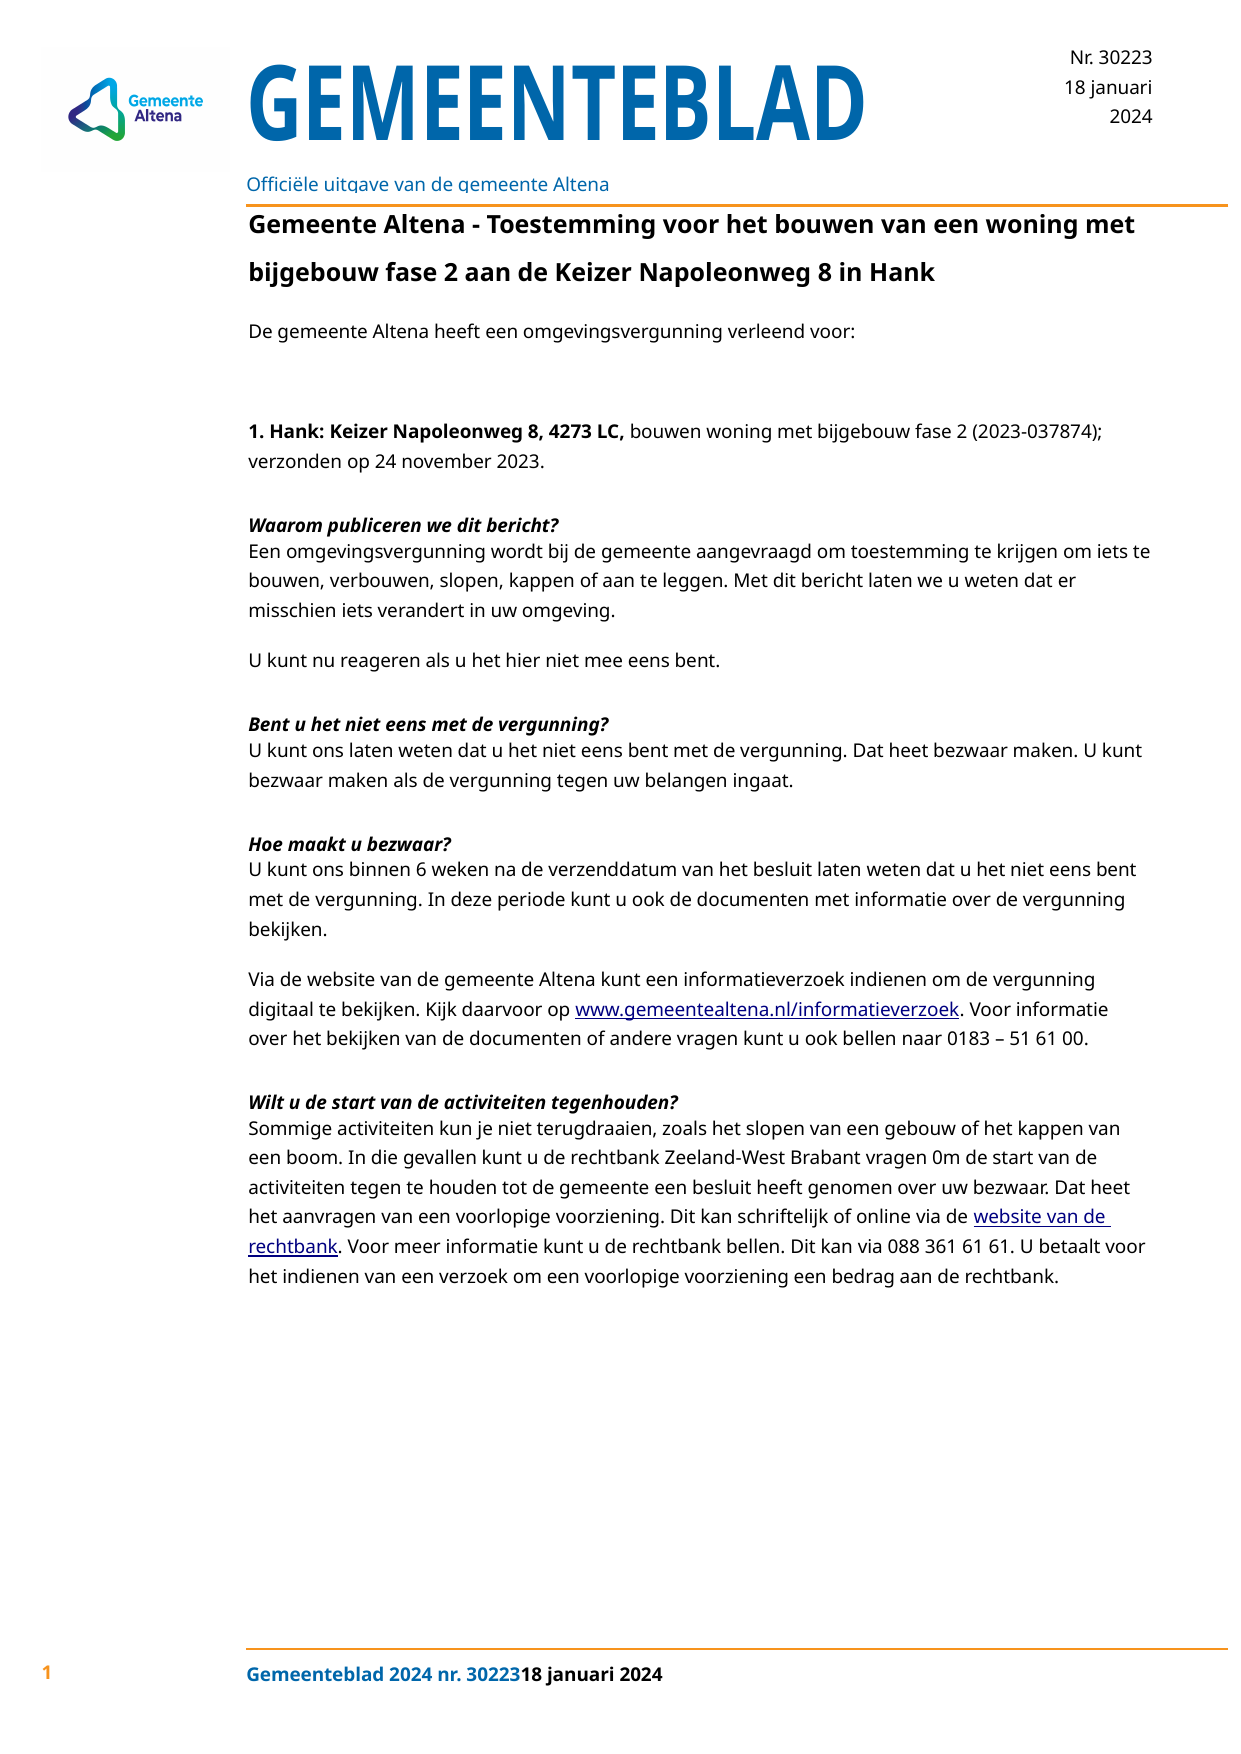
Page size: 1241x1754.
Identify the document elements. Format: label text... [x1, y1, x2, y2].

text Wilt u de start van de activiteiten tegenhouden? [248, 1089, 1152, 1115]
text 1. Hank: Keizer Napoleonweg 8, 4273 LC, bouwen woning met bijgebouw fase 2 (2023-037874); verzonden op 24 november 2023. [248, 419, 1152, 474]
text Via de website van de gemeente Altena kunt een informatieverzoek indienen om de vergunning digitaal te bekijken. Kijk daarvoor op www.gemeentealtena.nl/informatieverzoek. Voor informatie over het bekijken van de documenten of andere vragen kunt u ook bellen naar 0183 – 51 61 00. [248, 966, 1152, 1051]
text U kunt ons binnen 6 weken na de verzenddatum van het besluit laten weten dat u het niet eens bent met de vergunning. In deze periode kunt u ook de documenten met informatie over de vergunning bekijken. [248, 857, 1152, 941]
text Waarom publiceren we dit bericht? [248, 512, 1152, 538]
text De gemeente Altena heeft een omgevingsvergunning verleend voor: [248, 318, 1152, 344]
text Gemeente Altena - Toestemming voor het bouwen van een woning met bijgebouw fase 2 aan de Keizer Napoleonweg 8 in Hank [248, 207, 1152, 288]
picture [41, 47, 231, 172]
text Bent u het niet eens met de vergunning? [248, 712, 1152, 737]
text Hoe maakt u bezwaar? [248, 831, 1152, 857]
text U kunt nu reageren als u het hier niet mee eens bent. [248, 648, 1152, 673]
text Een omgevingsvergunning wordt bij de gemeente aangevraagd om toestemming te krijgen om iets te bouwen, verbouwen, slopen, kappen of aan te leggen. Met dit bericht laten we u weten dat er misschien iets verandert in uw omgeving. [248, 538, 1152, 623]
text Sommige activiteiten kun je niet terugdraaien, zoals het slopen van een gebouw of het kappen van een boom. In die gevallen kunt u de rechtbank Zeeland-West Brabant vragen 0m de start van de activiteiten tegen te houden tot de gemeente een besluit heeft genomen over uw bezwaar. Dat heet het aanvragen van een voorlopige voorziening. Dit kan schriftelijk of online via de website van de rechtbank. Voor meer informatie kunt u de rechtbank bellen. Dit kan via 088 361 61 61. U betaalt voor het indienen van een verzoek om een voorlopige voorziening een bedrag aan de rechtbank. [248, 1115, 1152, 1289]
text U kunt ons laten weten dat u het niet eens bent met de vergunning. Dat heet bezwaar maken. U kunt bezwaar maken als de vergunning tegen uw belangen ingaat. [248, 737, 1152, 793]
